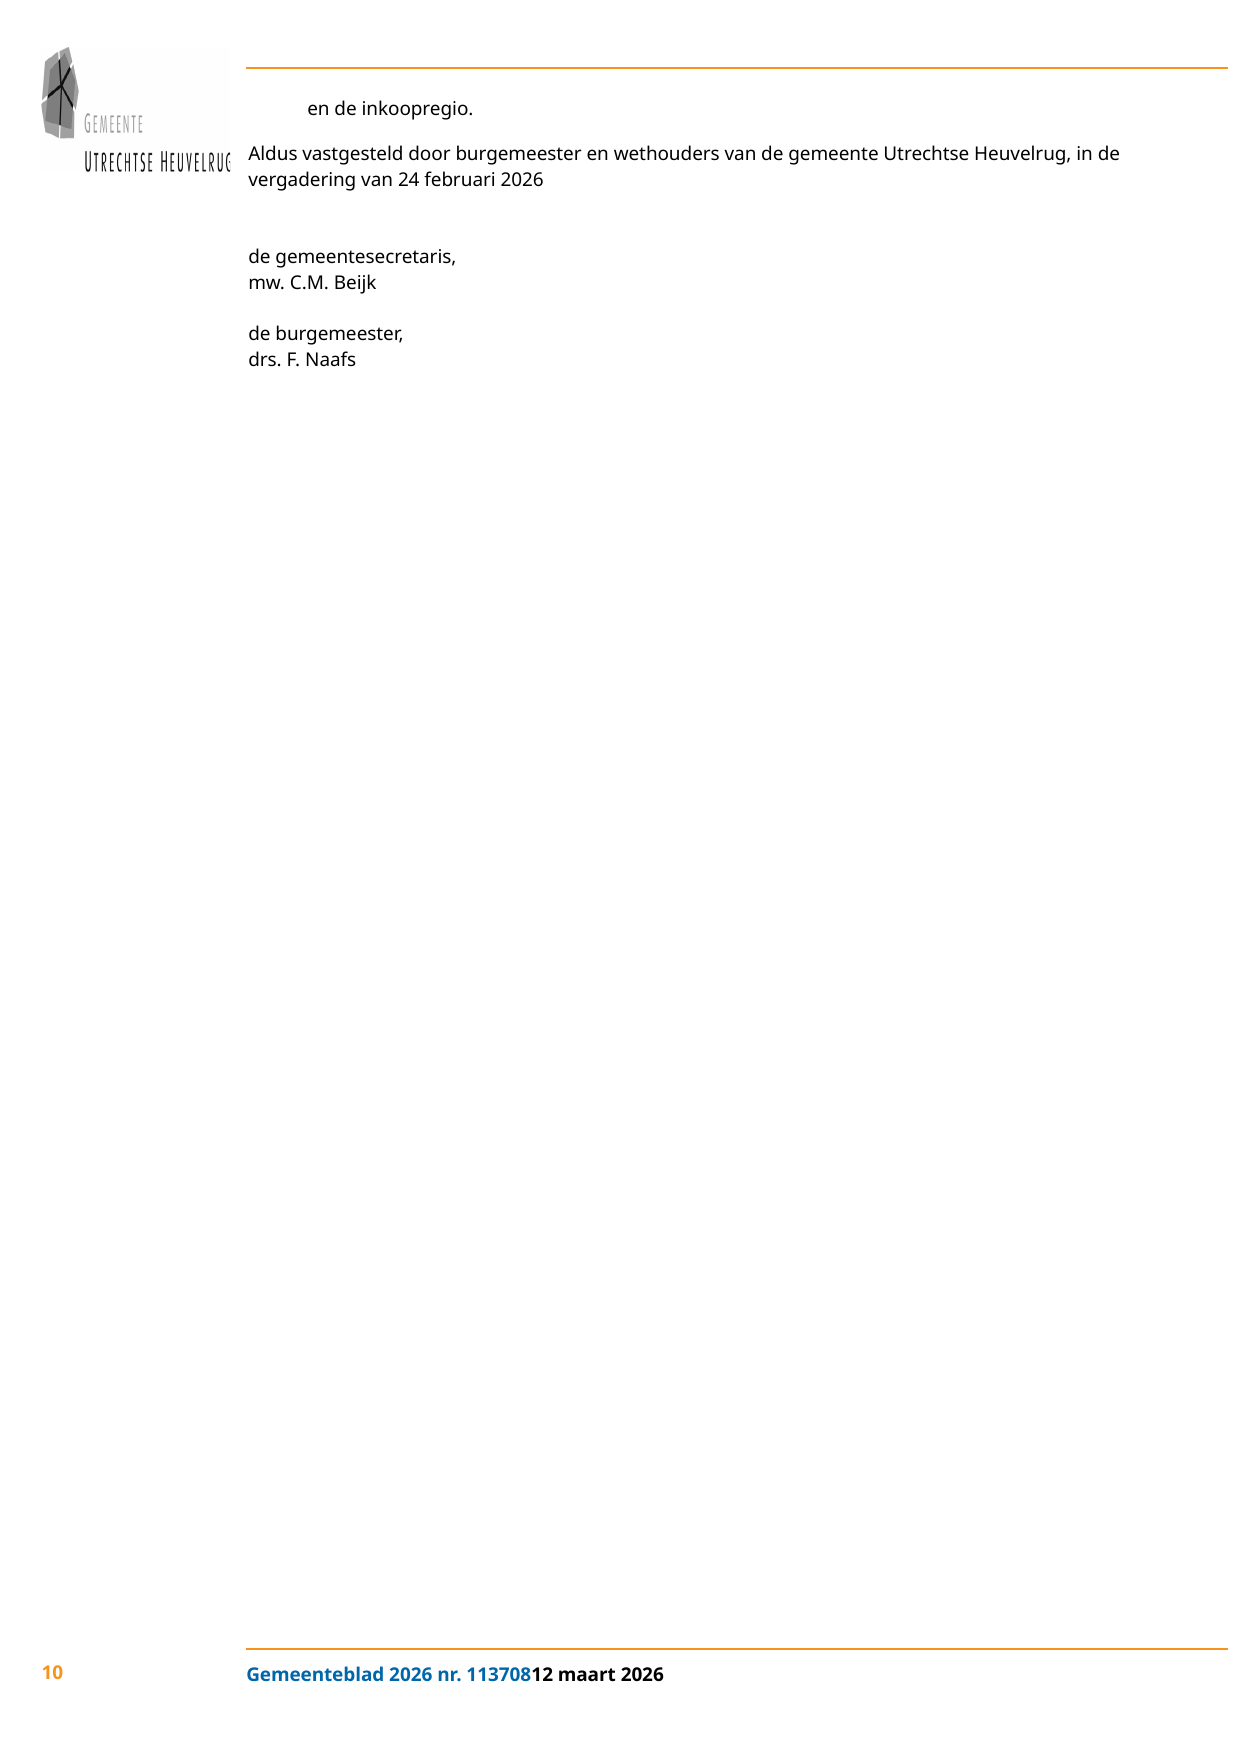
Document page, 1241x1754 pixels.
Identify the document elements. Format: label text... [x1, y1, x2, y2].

text de gemeentesecretaris, [248, 243, 1152, 269]
text Aldus vastgesteld door burgemeester en wethouders van de gemeente Utrechtse Heuvelrug, in de vergadering van 24 februari 2026 [248, 140, 1152, 192]
picture [41, 47, 231, 172]
text de burgemeester, [248, 321, 1152, 346]
text drs. F. Naafs [248, 346, 1152, 372]
text mw. C.M. Beijk [248, 269, 1152, 295]
list en de inkoopregio. [248, 95, 1152, 121]
